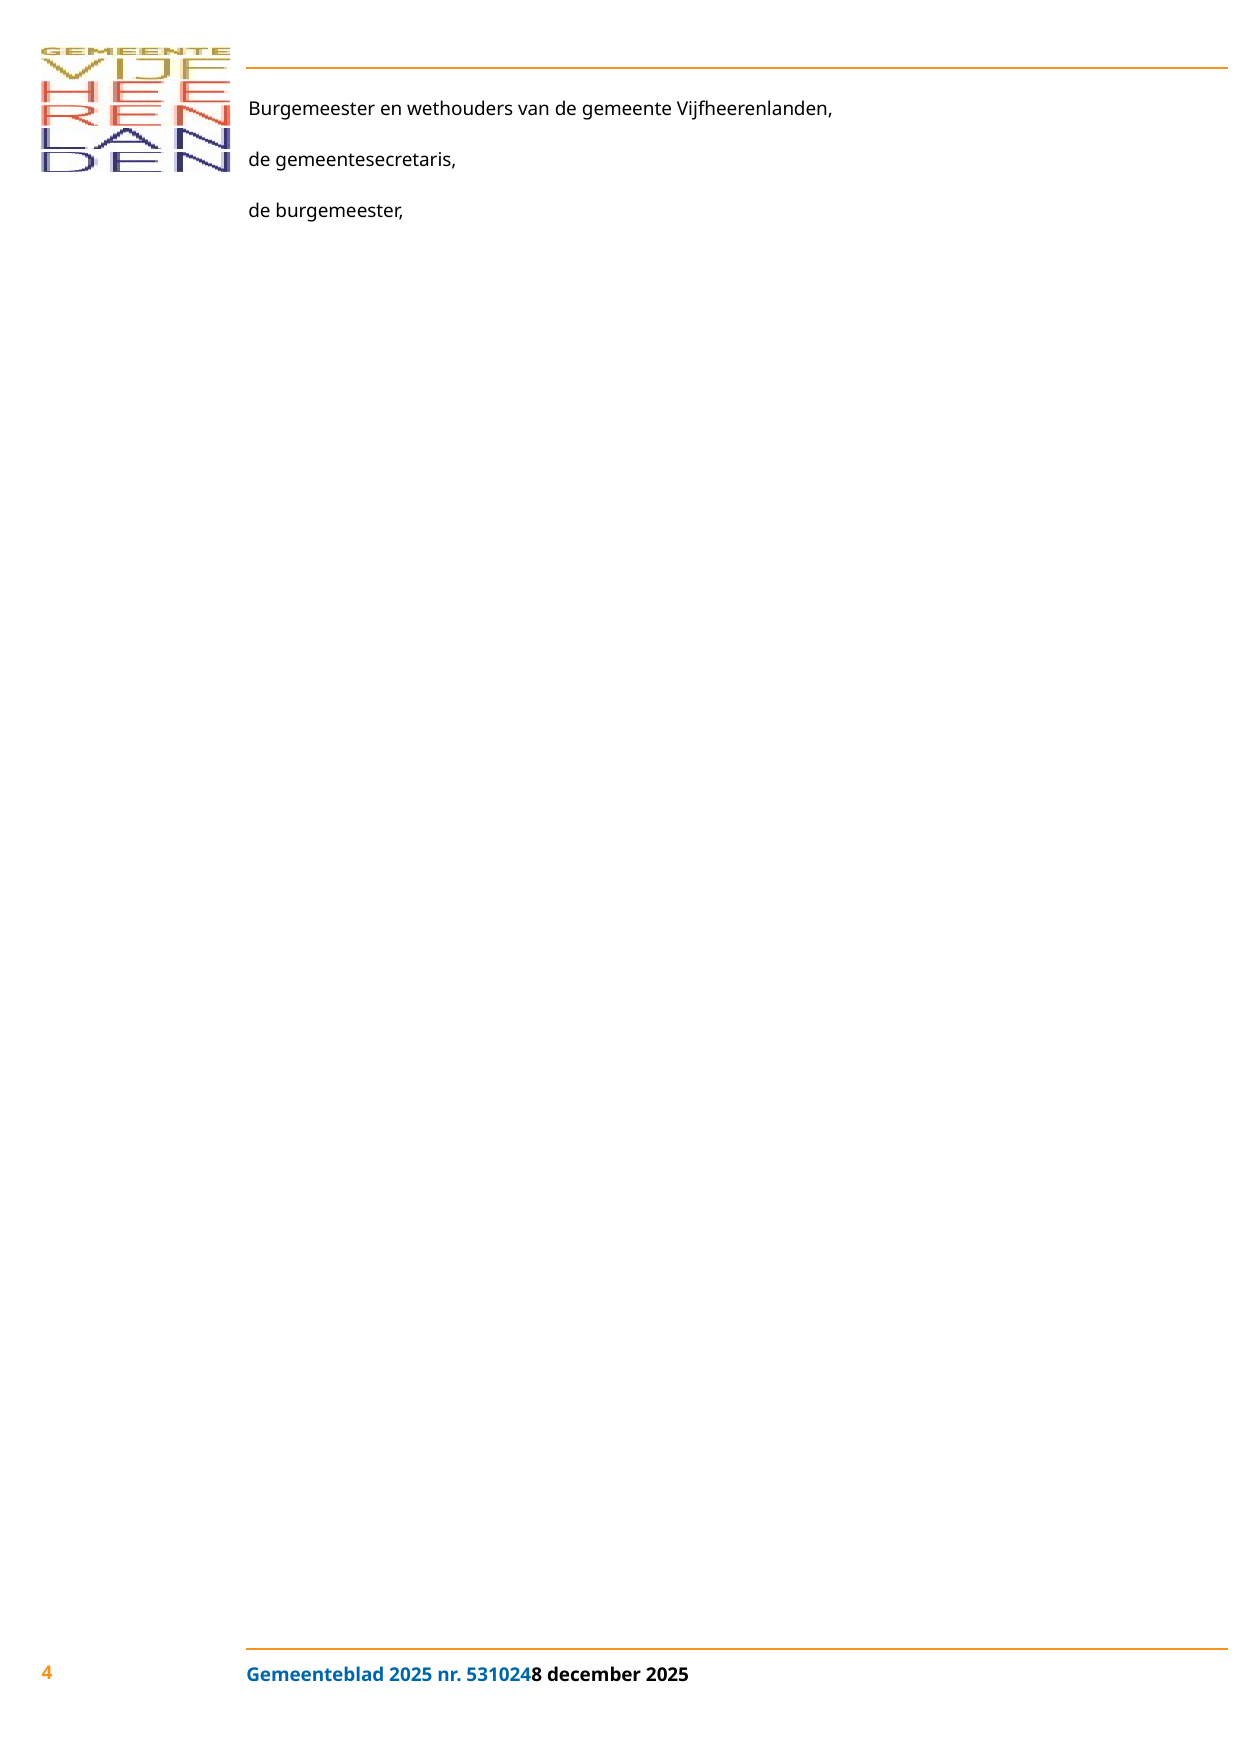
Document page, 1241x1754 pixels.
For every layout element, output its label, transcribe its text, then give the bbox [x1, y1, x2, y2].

text Burgemeester en wethouders van de gemeente Vijfheerenlanden, [248, 95, 1152, 121]
text de gemeentesecretaris, [248, 146, 1152, 172]
picture [41, 47, 231, 172]
text de burgemeester, [248, 198, 1152, 223]
